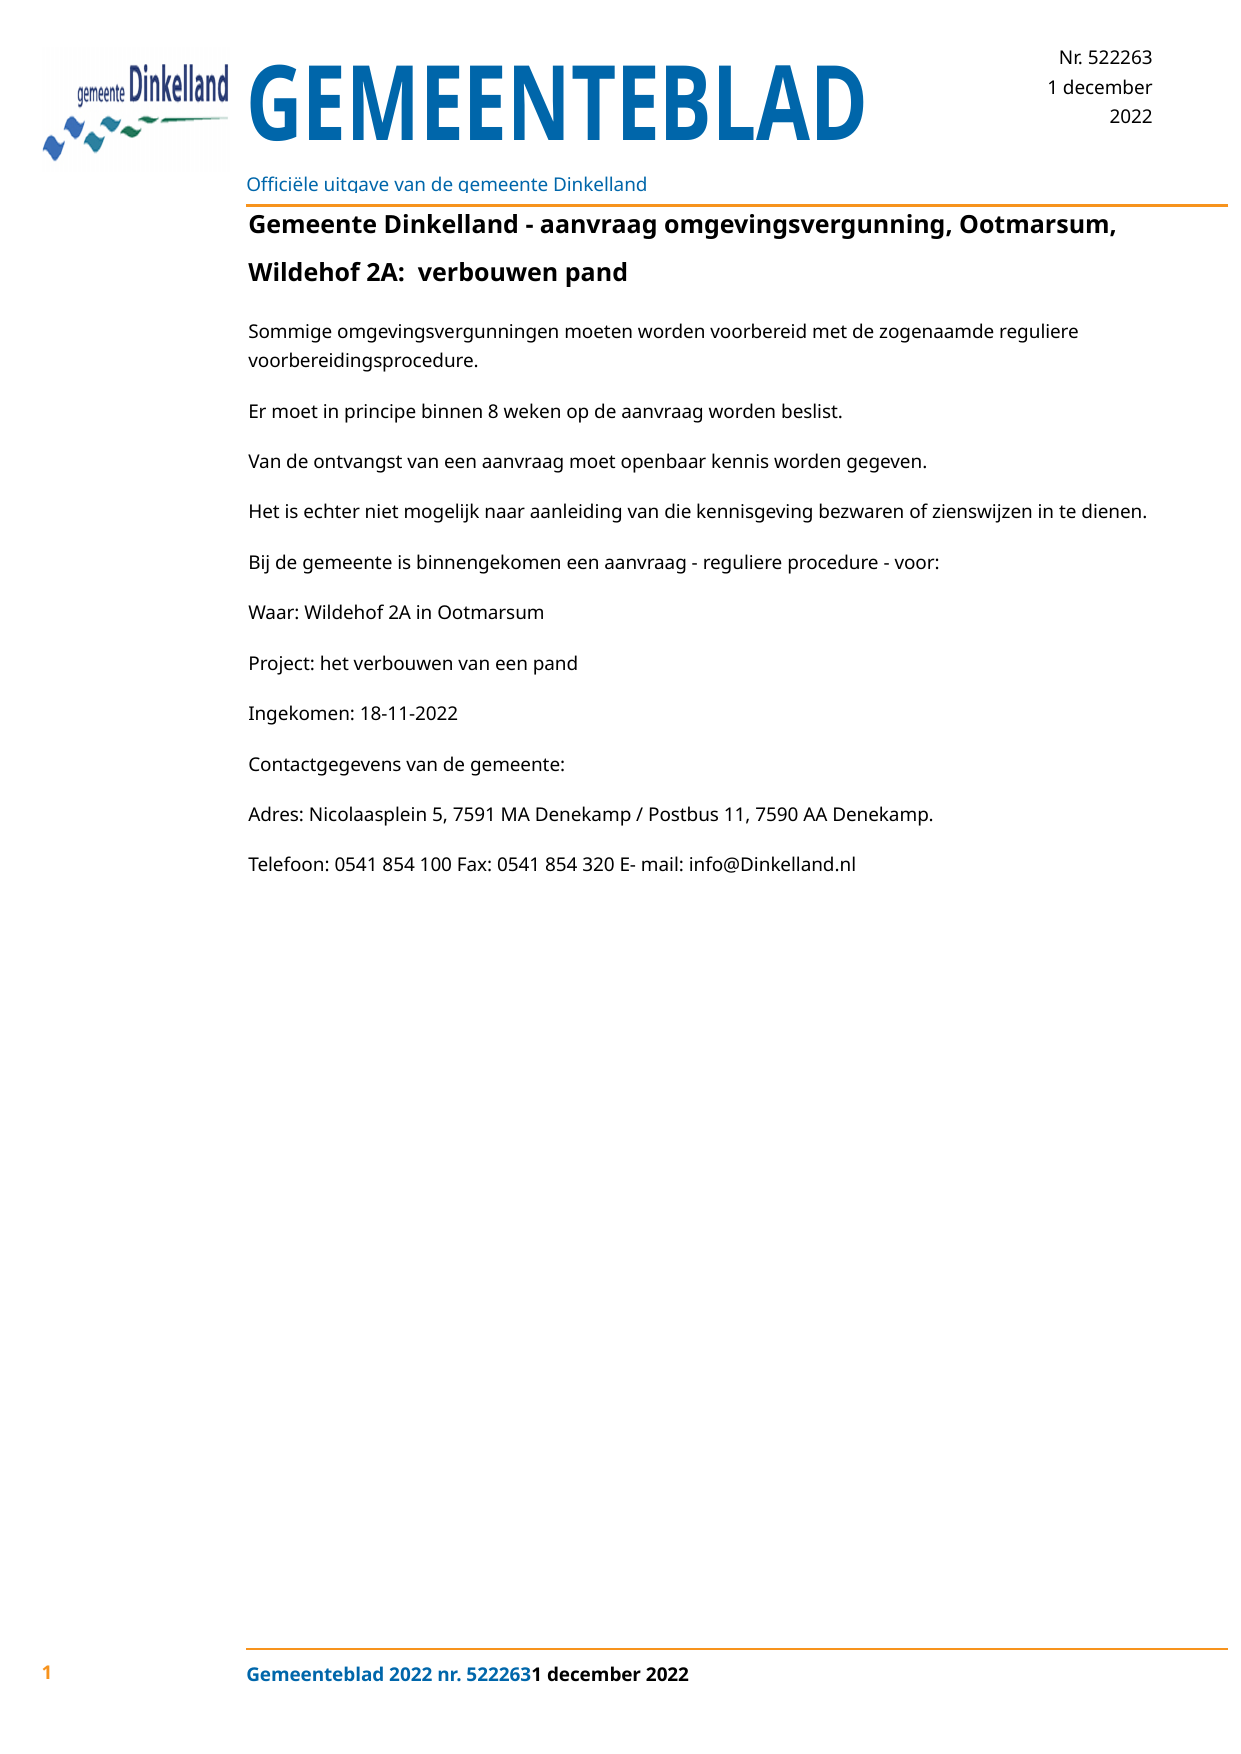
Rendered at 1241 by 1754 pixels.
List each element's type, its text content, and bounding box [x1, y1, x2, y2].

text Van de ontvangst van een aanvraag moet openbaar kennis worden gegeven. [248, 448, 1152, 474]
text Contactgegevens van de gemeente: [248, 751, 1152, 777]
text Sommige omgevingsvergunningen moeten worden voorbereid met de zogenaamde reguliere voorbereidingsprocedure. [248, 318, 1152, 373]
picture [41, 47, 231, 172]
text Adres: Nicolaasplein 5, 7591 MA Denekamp / Postbus 11, 7590 AA Denekamp. [248, 801, 1152, 827]
text Er moet in principe binnen 8 weken op de aanvraag worden beslist. [248, 398, 1152, 424]
text Bij de gemeente is binnengekomen een aanvraag - reguliere procedure - voor: [248, 549, 1152, 575]
text Het is echter niet mogelijk naar aanleiding van die kennisgeving bezwaren of zienswijzen in te dienen. [248, 499, 1152, 524]
text Project: het verbouwen van een pand [248, 650, 1152, 676]
text Ingekomen: 18-11-2022 [248, 700, 1152, 726]
text Telefoon: 0541 854 100 Fax: 0541 854 320 E- mail: info@Dinkelland.nl [248, 852, 1152, 877]
text Gemeente Dinkelland - aanvraag omgevingsvergunning, Ootmarsum, Wildehof 2A: verbouwen pand [248, 207, 1152, 288]
text Waar: Wildehof 2A in Ootmarsum [248, 599, 1152, 625]
